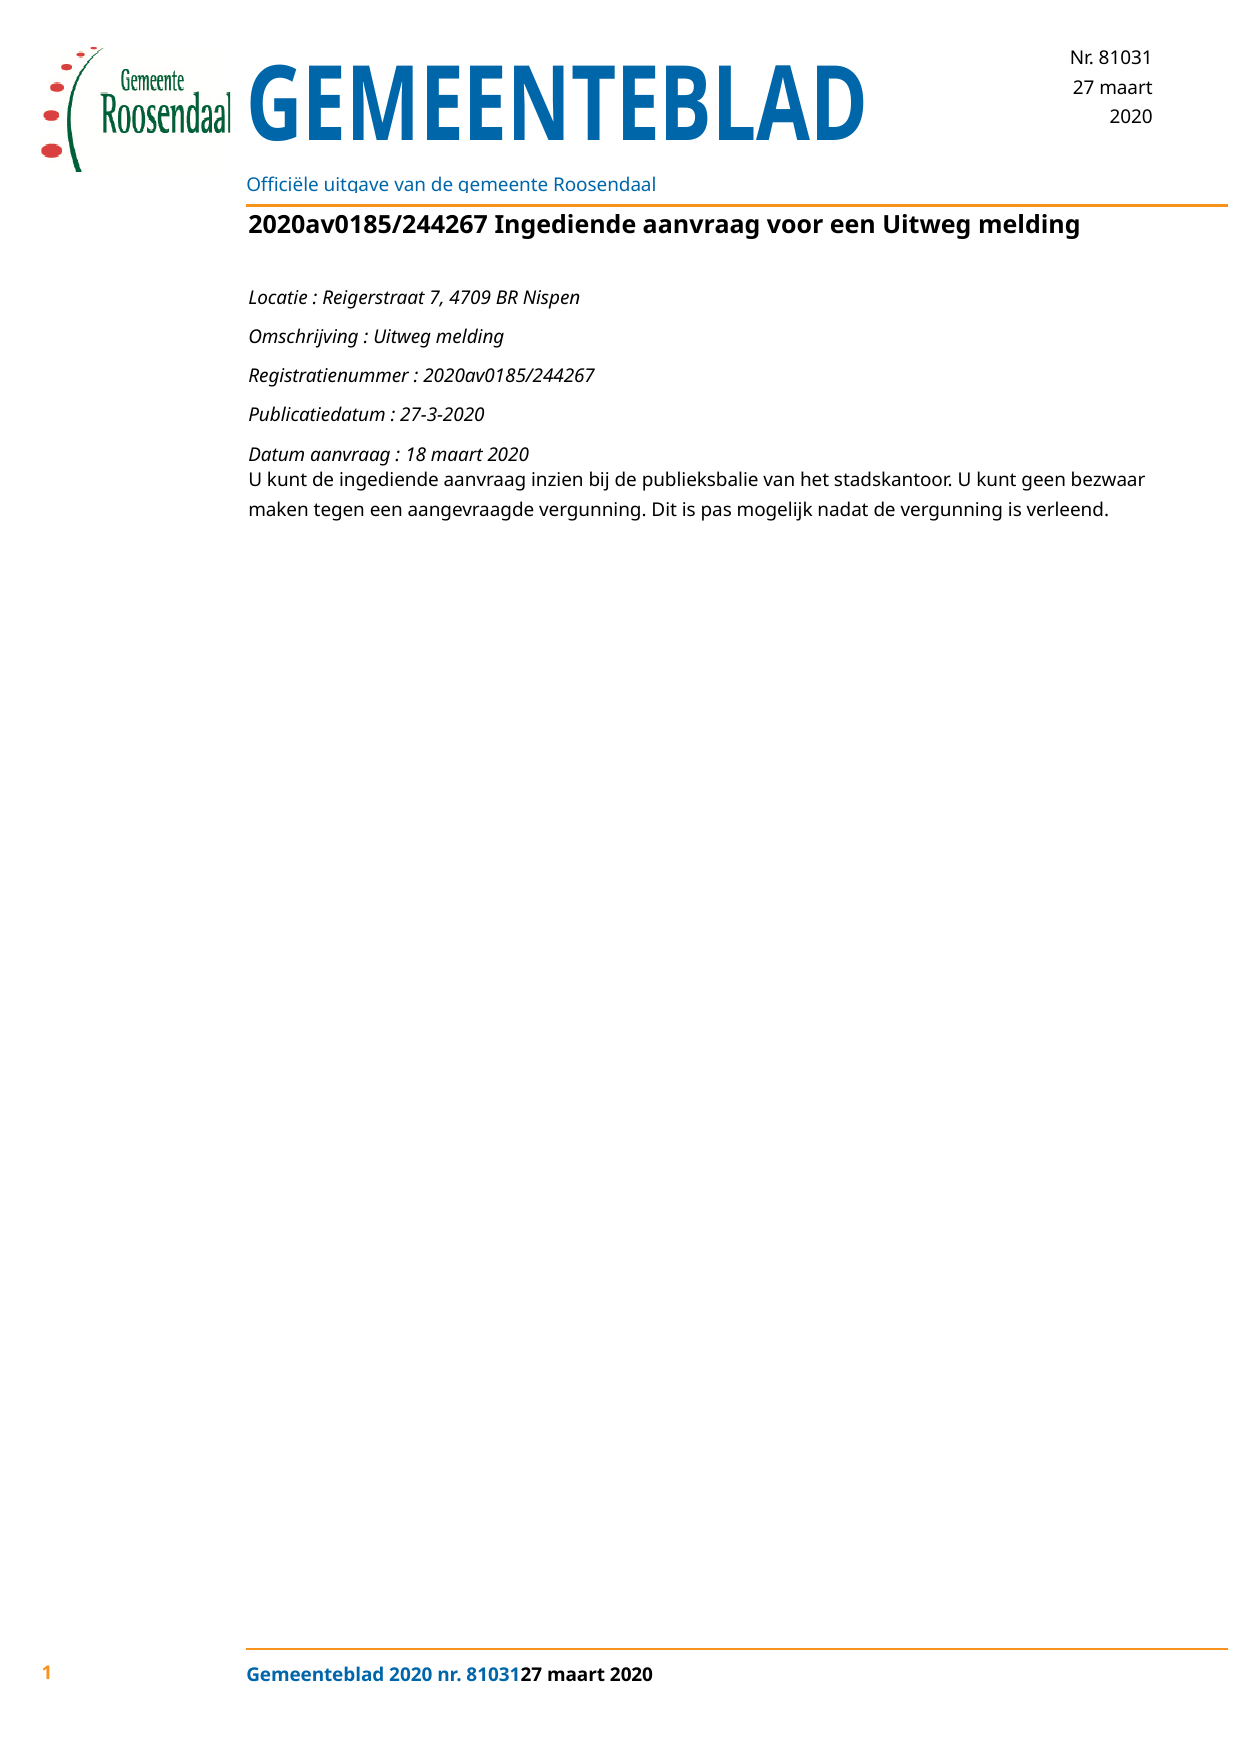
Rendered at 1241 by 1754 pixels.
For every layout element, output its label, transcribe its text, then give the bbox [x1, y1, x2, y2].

text Locatie : Reigerstraat 7, 4709 BR Nispen [248, 284, 1152, 309]
text U kunt de ingediende aanvraag inzien bij de publieksbalie van het stadskantoor. U kunt geen bezwaar maken tegen een aangevraagde vergunning. Dit is pas mogelijk nadat de vergunning is verleend. [248, 467, 1152, 522]
picture [41, 47, 231, 172]
text Datum aanvraag : 18 maart 2020 [248, 441, 1152, 467]
text Registratienummer : 2020av0185/244267 [248, 362, 1152, 388]
text 2020av0185/244267 Ingediende aanvraag voor een Uitweg melding [248, 207, 1152, 241]
text Publicatiedatum : 27-3-2020 [248, 402, 1152, 427]
text Omschrijving : Uitweg melding [248, 323, 1152, 349]
